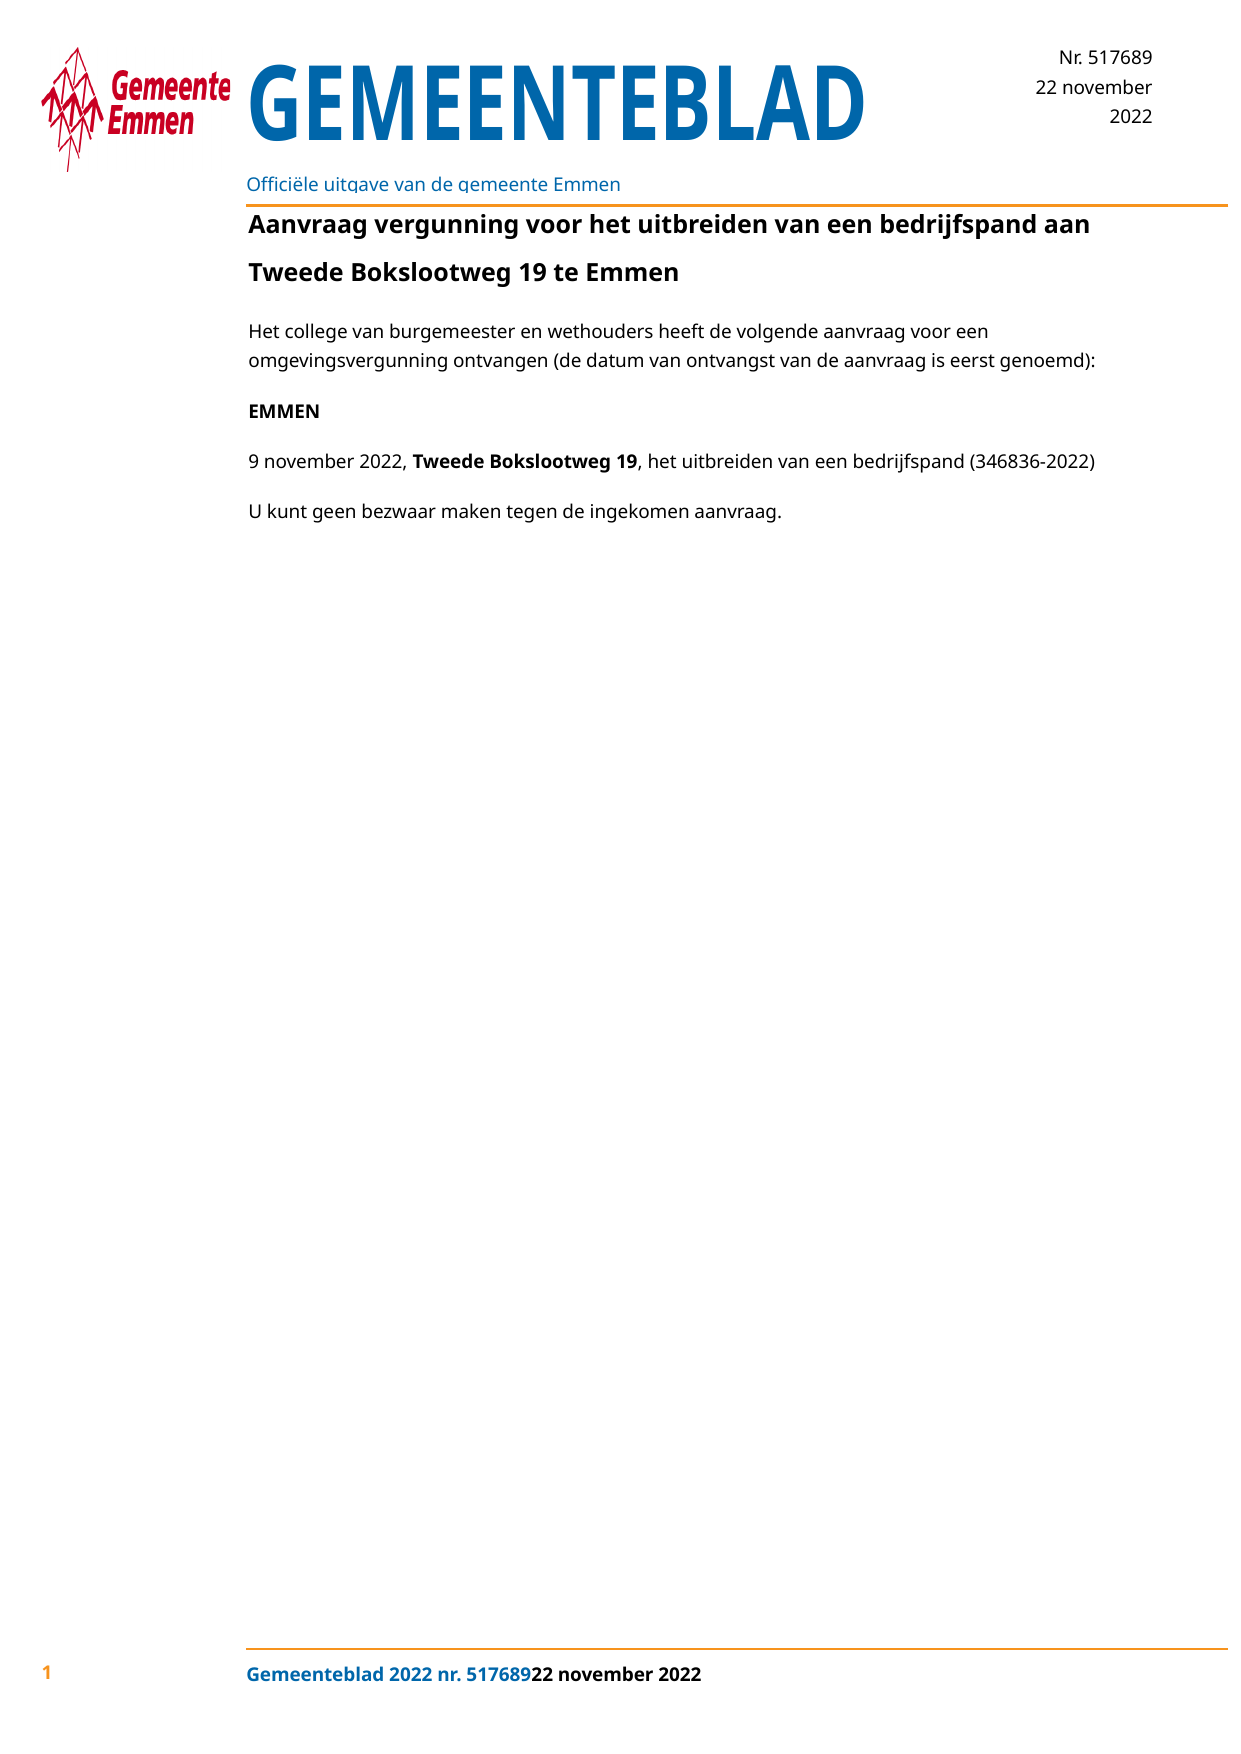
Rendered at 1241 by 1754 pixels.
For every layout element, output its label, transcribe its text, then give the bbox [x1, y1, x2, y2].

text Het college van burgemeester en wethouders heeft de volgende aanvraag voor een omgevingsvergunning ontvangen (de datum van ontvangst van de aanvraag is eerst genoemd): [248, 318, 1152, 373]
text Aanvraag vergunning voor het uitbreiden van een bedrijfspand aan Tweede Bokslootweg 19 te Emmen [248, 207, 1152, 288]
text 9 november 2022, Tweede Bokslootweg 19, het uitbreiden van een bedrijfspand (346836-2022) [248, 448, 1152, 474]
text EMMEN [248, 398, 1152, 424]
text U kunt geen bezwaar maken tegen de ingekomen aanvraag. [248, 499, 1152, 524]
picture [41, 47, 231, 172]
